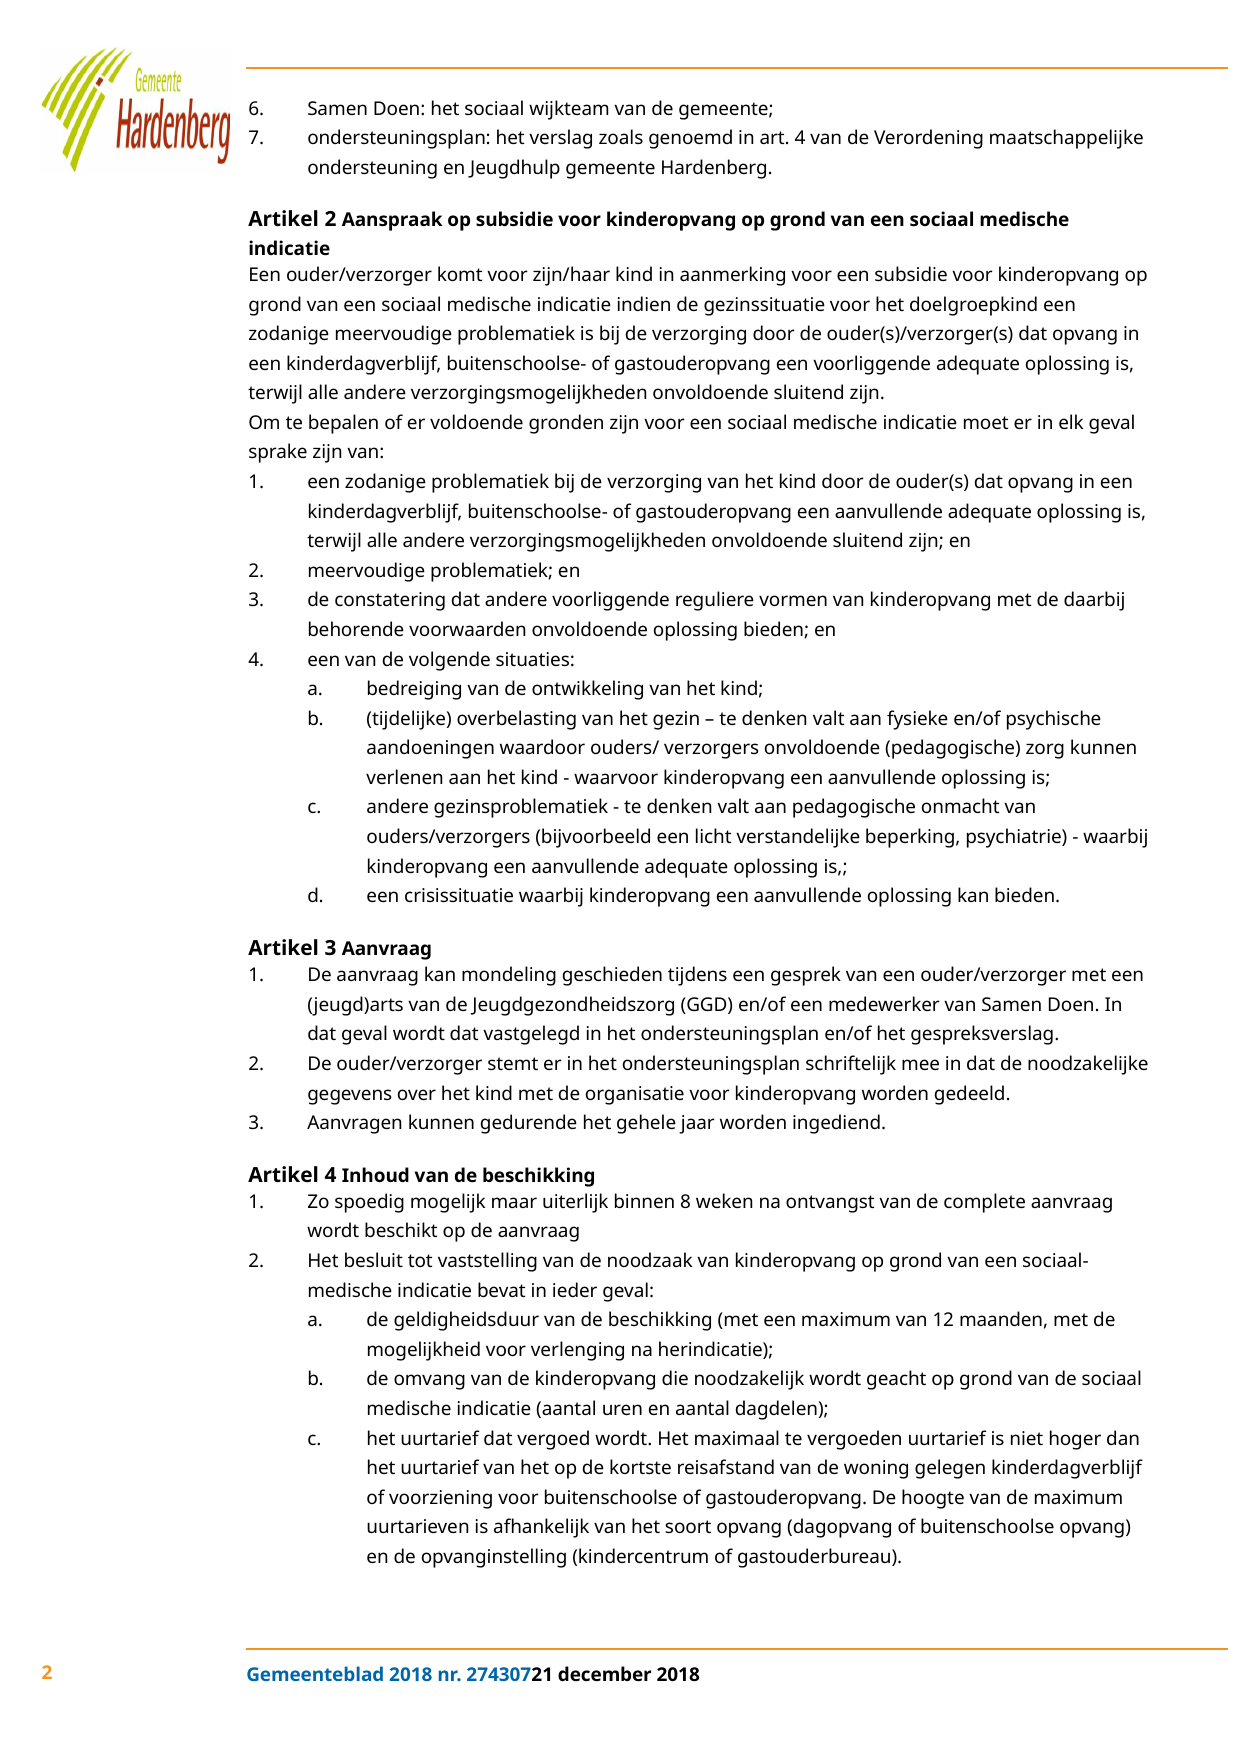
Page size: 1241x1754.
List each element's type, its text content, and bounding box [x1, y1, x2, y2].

list Zo spoedig mogelijk maar uiterlijk binnen 8 weken na ontvangst van de complete aanvraag wordt beschikt op de aanvraag [248, 1188, 1152, 1243]
list meervoudige problematiek; en [248, 557, 1152, 583]
text Artikel 2 Aanspraak op subsidie voor kinderopvang op grond van een sociaal medische indicatie [248, 204, 1152, 261]
list de constatering dat andere voorliggende reguliere vormen van kinderopvang met de daarbij behorende voorwaarden onvoldoende oplossing bieden; en [248, 587, 1152, 642]
list de omvang van de kinderopvang die noodzakelijk wordt geacht op grond van de sociaal medische indicatie (aantal uren en aantal dagdelen); [307, 1366, 1152, 1421]
text Artikel 3 Aanvraag [248, 933, 1152, 961]
list een van de volgende situaties: [248, 646, 1152, 672]
list De aanvraag kan mondeling geschieden tijdens een gesprek van een ouder/verzorger met een (jeugd)arts van de Jeugdgezondheidszorg (GGD) en/of een medewerker van Samen Doen. In dat geval wordt dat vastgelegd in het ondersteuningsplan en/of het gespreksverslag. [248, 961, 1152, 1046]
text Artikel 4 Inhoud van de beschikking [248, 1160, 1152, 1188]
list een zodanige problematiek bij de verzorging van het kind door de ouder(s) dat opvang in een kinderdagverblijf, buitenschoolse- of gastouderopvang een aanvullende adequate oplossing is, terwijl alle andere verzorgingsmogelijkheden onvoldoende sluitend zijn; en [248, 468, 1152, 553]
list Aanvragen kunnen gedurende het gehele jaar worden ingediend. [248, 1109, 1152, 1135]
list Het besluit tot vaststelling van de noodzaak van kinderopvang op grond van een sociaal-medische indicatie bevat in ieder geval: [248, 1247, 1152, 1303]
list het uurtarief dat vergoed wordt. Het maximaal te vergoeden uurtarief is niet hoger dan het uurtarief van het op de kortste reisafstand van de woning gelegen kinderdagverblijf of voorziening voor buitenschoolse of gastouderopvang. De hoogte van de maximum uurtarieven is afhankelijk van het soort opvang (dagopvang of buitenschoolse opvang) en de opvanginstelling (kindercentrum of gastouderbureau). [307, 1425, 1152, 1569]
picture [41, 47, 231, 172]
list een crisissituatie waarbij kinderopvang een aanvullende oplossing kan bieden. [307, 882, 1152, 908]
list De ouder/verzorger stemt er in het ondersteuningsplan schriftelijk mee in dat de noodzakelijke gegevens over het kind met de organisatie voor kinderopvang worden gedeeld. [248, 1050, 1152, 1105]
text Om te bepalen of er voldoende gronden zijn voor een sociaal medische indicatie moet er in elk geval sprake zijn van: [248, 409, 1152, 464]
list Samen Doen: het sociaal wijkteam van de gemeente; [248, 95, 1152, 121]
list (tijdelijke) overbelasting van het gezin – te denken valt aan fysieke en/of psychische aandoeningen waardoor ouders/ verzorgers onvoldoende (pedagogische) zorg kunnen verlenen aan het kind - waarvoor kinderopvang een aanvullende oplossing is; [307, 705, 1152, 790]
list andere gezinsproblematiek - te denken valt aan pedagogische onmacht van ouders/verzorgers (bijvoorbeeld een licht verstandelijke beperking, psychiatrie) - waarbij kinderopvang een aanvullende adequate oplossing is,; [307, 794, 1152, 879]
text Een ouder/verzorger komt voor zijn/haar kind in aanmerking voor een subsidie voor kinderopvang op grond van een sociaal medische indicatie indien de gezinssituatie voor het doelgroepkind een zodanige meervoudige problematiek is bij de verzorging door de ouder(s)/verzorger(s) dat opvang in een kinderdagverblijf, buitenschoolse- of gastouderopvang een voorliggende adequate oplossing is, terwijl alle andere verzorgingsmogelijkheden onvoldoende sluitend zijn. [248, 261, 1152, 405]
list bedreiging van de ontwikkeling van het kind; [307, 675, 1152, 701]
list de geldigheidsduur van de beschikking (met een maximum van 12 maanden, met de mogelijkheid voor verlenging na herindicatie); [307, 1306, 1152, 1362]
list ondersteuningsplan: het verslag zoals genoemd in art. 4 van de Verordening maatschappelijke ondersteuning en Jeugdhulp gemeente Hardenberg. [248, 124, 1152, 180]
